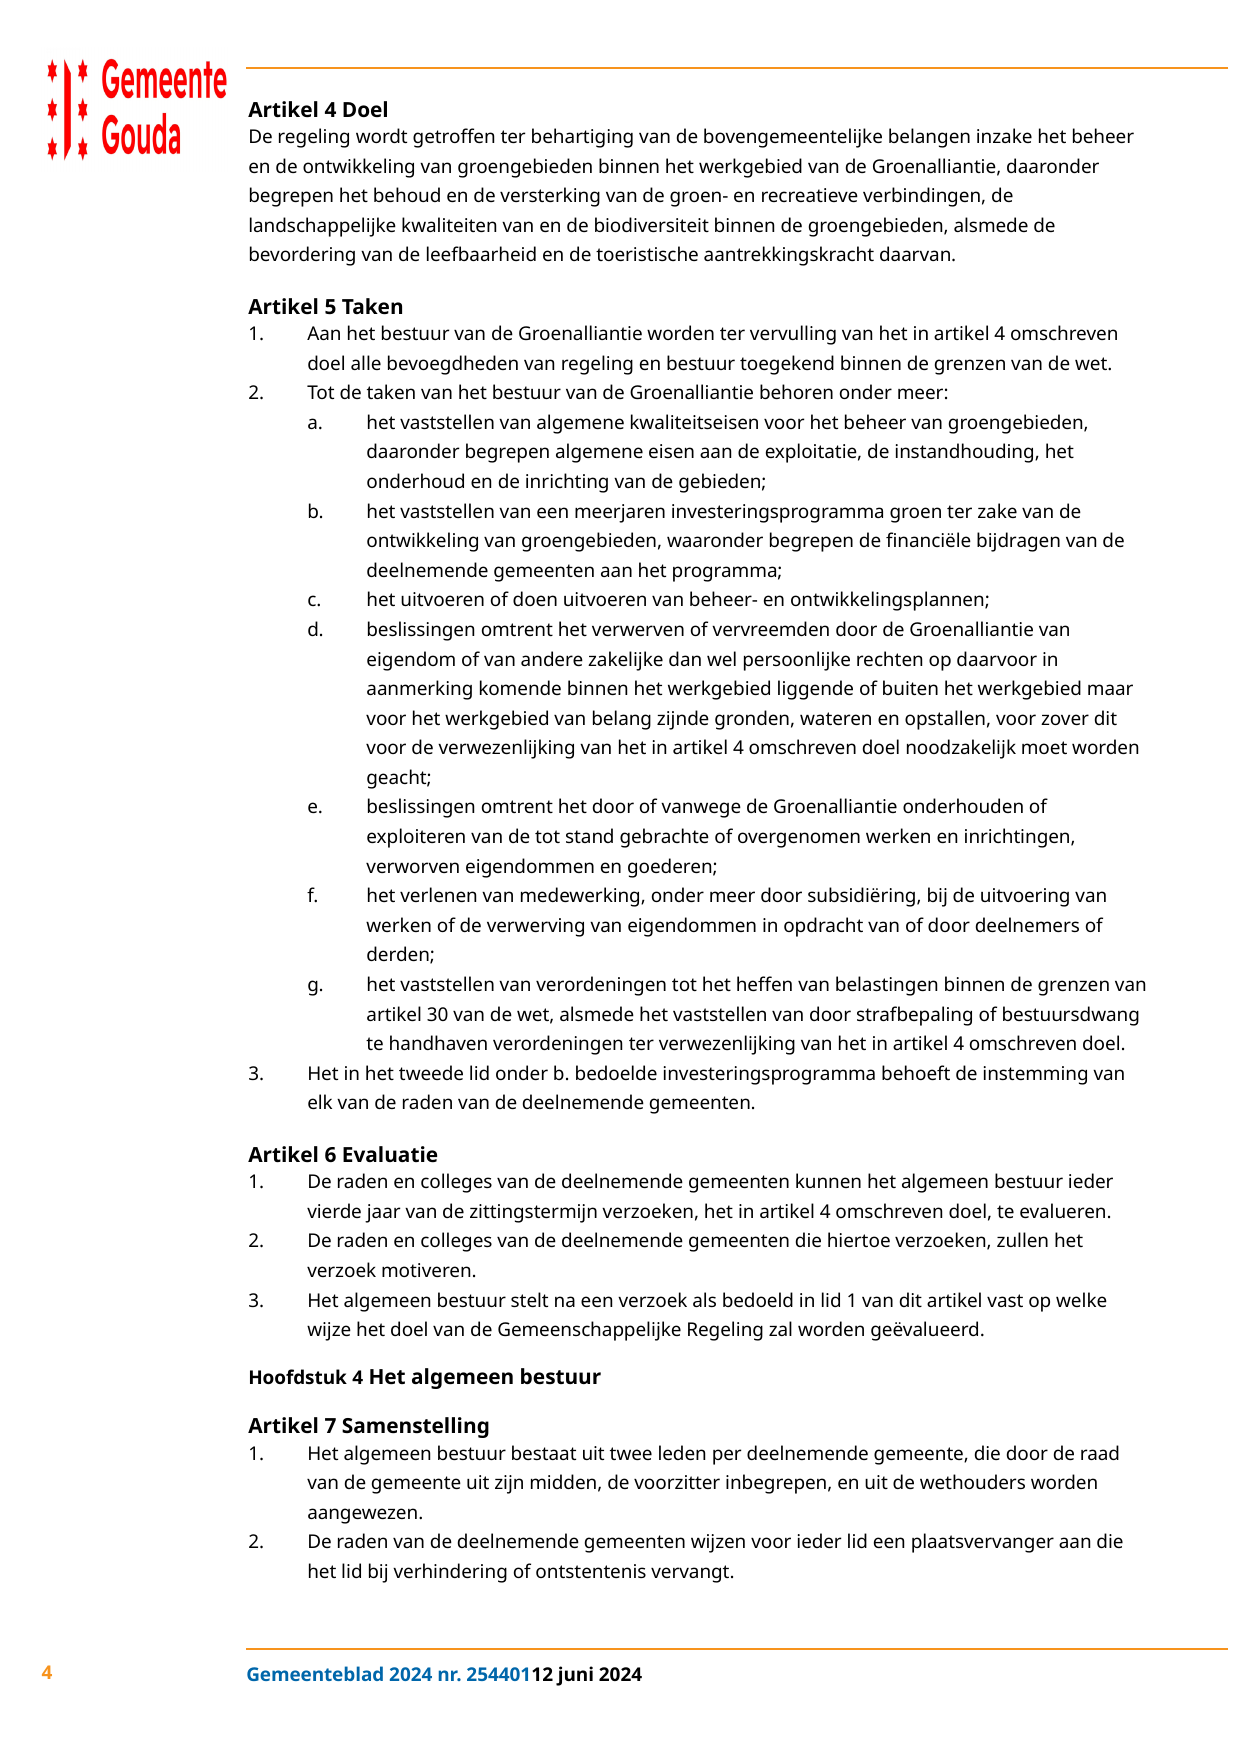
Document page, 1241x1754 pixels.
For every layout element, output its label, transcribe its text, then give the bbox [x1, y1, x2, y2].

picture [41, 47, 231, 172]
text Artikel 5 Taken [248, 292, 1152, 320]
list het vaststellen van algemene kwaliteitseisen voor het beheer van groengebieden, daaronder begrepen algemene eisen aan de exploitatie, de instandhouding, het onderhoud en de inrichting van de gebieden; [307, 409, 1152, 494]
list het vaststellen van een meerjaren investeringsprogramma groen ter zake van de ontwikkeling van groengebieden, waaronder begrepen de financiële bijdragen van de deelnemende gemeenten aan het programma; [307, 498, 1152, 583]
list Aan het bestuur van de Groenalliantie worden ter vervulling van het in artikel 4 omschreven doel alle bevoegdheden van regeling en bestuur toegekend binnen de grenzen van de wet. [248, 320, 1152, 376]
list De raden en colleges van de deelnemende gemeenten kunnen het algemeen bestuur ieder vierde jaar van de zittingstermijn verzoeken, het in artikel 4 omschreven doel, te evalueren. [248, 1168, 1152, 1224]
text Artikel 7 Samenstelling [248, 1411, 1152, 1440]
text Hoofdstuk 4 Het algemeen bestuur [248, 1362, 1152, 1390]
list het vaststellen van verordeningen tot het heffen van belastingen binnen de grenzen van artikel 30 van de wet, alsmede het vaststellen van door strafbepaling of bestuursdwang te handhaven verordeningen ter verwezenlijking van het in artikel 4 omschreven doel. [307, 971, 1152, 1056]
list De raden van de deelnemende gemeenten wijzen voor ieder lid een plaatsvervanger aan die het lid bij verhindering of ontstentenis vervangt. [248, 1528, 1152, 1584]
list De raden en colleges van de deelnemende gemeenten die hiertoe verzoeken, zullen het verzoek motiveren. [248, 1228, 1152, 1283]
list Tot de taken van het bestuur van de Groenalliantie behoren onder meer: [248, 379, 1152, 405]
list beslissingen omtrent het verwerven of vervreemden door de Groenalliantie van eigendom of van andere zakelijke dan wel persoonlijke rechten op daarvoor in aanmerking komende binnen het werkgebied liggende of buiten het werkgebied maar voor het werkgebied van belang zijnde gronden, wateren en opstallen, voor zover dit voor de verwezenlijking van het in artikel 4 omschreven doel noodzakelijk moet worden geacht; [307, 616, 1152, 790]
list het uitvoeren of doen uitvoeren van beheer- en ontwikkelingsplannen; [307, 587, 1152, 612]
list Het algemeen bestuur stelt na een verzoek als bedoeld in lid 1 van dit artikel vast op welke wijze het doel van de Gemeenschappelijke Regeling zal worden geëvalueerd. [248, 1287, 1152, 1342]
list Het algemeen bestuur bestaat uit twee leden per deelnemende gemeente, die door de raad van de gemeente uit zijn midden, de voorzitter inbegrepen, en uit de wethouders worden aangewezen. [248, 1440, 1152, 1524]
list Het in het tweede lid onder b. bedoelde investeringsprogramma behoeft de instemming van elk van de raden van de deelnemende gemeenten. [248, 1060, 1152, 1115]
text Artikel 6 Evaluatie [248, 1140, 1152, 1168]
text De regeling wordt getroffen ter behartiging van de bovengemeentelijke belangen inzake het beheer en de ontwikkeling van groengebieden binnen het werkgebied van de Groenalliantie, daaronder begrepen het behoud en de versterking van de groen- en recreatieve verbindingen, de landschappelijke kwaliteiten van en de biodiversiteit binnen de groengebieden, alsmede de bevordering van de leefbaarheid en de toeristische aantrekkingskracht daarvan. [248, 123, 1152, 267]
text Artikel 4 Doel [248, 95, 1152, 123]
list het verlenen van medewerking, onder meer door subsidiëring, bij de uitvoering van werken of de verwerving van eigendommen in opdracht van of door deelnemers of derden; [307, 882, 1152, 967]
list beslissingen omtrent het door of vanwege de Groenalliantie onderhouden of exploiteren van de tot stand gebrachte of overgenomen werken en inrichtingen, verworven eigendommen en goederen; [307, 794, 1152, 879]
